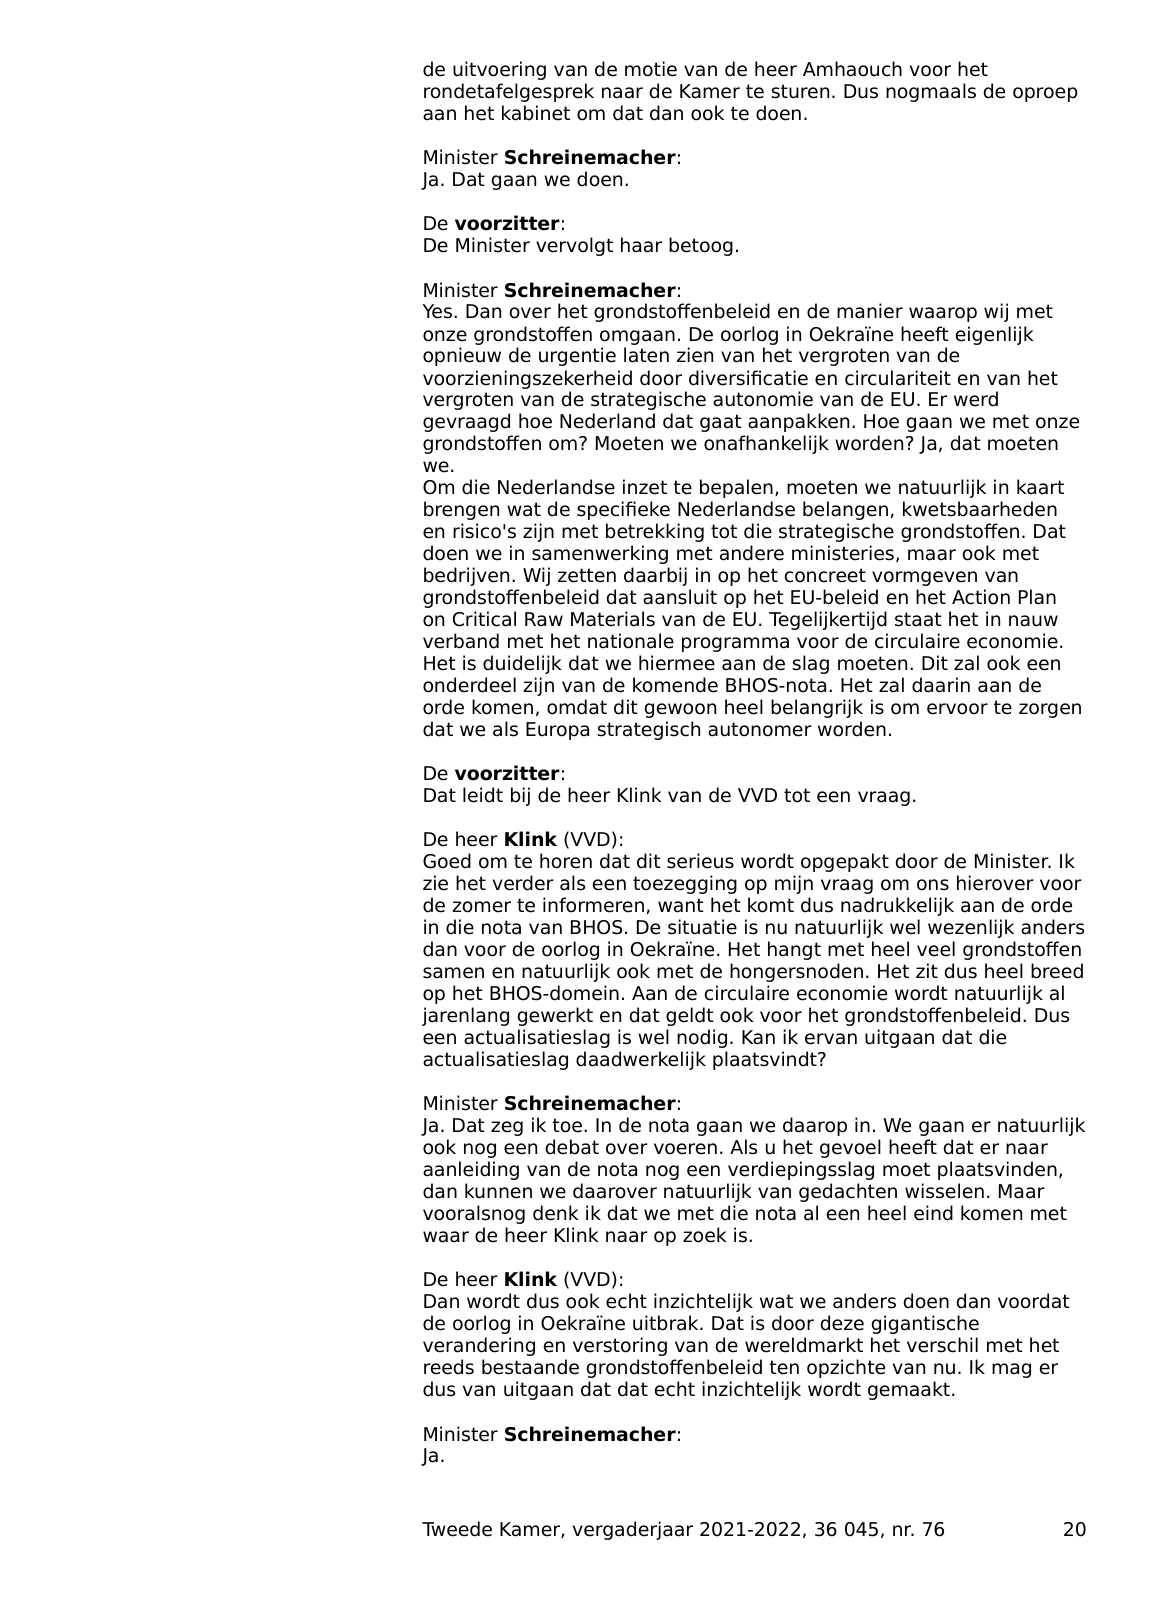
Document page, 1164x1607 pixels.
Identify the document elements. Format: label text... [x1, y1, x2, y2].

text Ja. [422, 1445, 1087, 1467]
text Ja. Dat zeg ik toe. In de nota gaan we daarop in. We gaan er natuurlijk ook nog een debat over voeren. Als u het gevoel heeft dat er naar aanleiding van de nota nog een verdiepingsslag moet plaatsvinden, dan kunnen we daarover natuurlijk van gedachten wisselen. Maar vooralsnog denk ik dat we met die nota al een heel eind komen met waar de heer Klink naar op zoek is. [422, 1115, 1087, 1247]
text Dan wordt dus ook echt inzichtelijk wat we anders doen dan voordat de oorlog in Oekraïne uitbrak. Dat is door deze gigantische verandering en verstoring van de wereldmarkt het verschil met het reeds bestaande grondstoffenbeleid ten opzichte van nu. Ik mag er dus van uitgaan dat dat echt inzichtelijk wordt gemaakt. [422, 1291, 1087, 1401]
text Ja. Dat gaan we doen. [422, 169, 1087, 191]
text De heer Klink (VVD): [422, 829, 1087, 851]
text Goed om te horen dat dit serieus wordt opgepakt door de Minister. Ik zie het verder als een toezegging op mijn vraag om ons hierover voor de zomer te informeren, want het komt dus nadrukkelijk aan de orde in die nota van BHOS. De situatie is nu natuurlijk wel wezenlijk anders dan voor de oorlog in Oekraïne. Het hangt met heel veel grondstoffen samen en natuurlijk ook met de hongersnoden. Het zit dus heel breed op het BHOS-domein. Aan de circulaire economie wordt natuurlijk al jarenlang gewerkt en dat geldt ook voor het grondstoffenbeleid. Dus een actualisatieslag is wel nodig. Kan ik ervan uitgaan dat die actualisatieslag daadwerkelijk plaatsvindt? [422, 851, 1087, 1071]
text Minister Schreinemacher: [422, 1093, 1087, 1115]
text Minister Schreinemacher: [422, 147, 1087, 169]
text Minister Schreinemacher: [422, 1423, 1087, 1445]
text Yes. Dan over het grondstoffenbeleid en de manier waarop wij met onze grondstoffen omgaan. De oorlog in Oekraïne heeft eigenlijk opnieuw de urgentie laten zien van het vergroten van de voorzieningszekerheid door diversificatie en circulariteit en van het vergroten van de strategische autonomie van de EU. Er werd gevraagd hoe Nederland dat gaat aanpakken. Hoe gaan we met onze grondstoffen om? Moeten we onafhankelijk worden? Ja, dat moeten we. [422, 301, 1087, 477]
text de uitvoering van de motie van de heer Amhaouch voor het rondetafelgesprek naar de Kamer te sturen. Dus nogmaals de oproep aan het kabinet om dat dan ook te doen. [422, 59, 1087, 125]
text De voorzitter: [422, 763, 1087, 785]
text Minister Schreinemacher: [422, 279, 1087, 301]
text De heer Klink (VVD): [422, 1269, 1087, 1291]
text Om die Nederlandse inzet te bepalen, moeten we natuurlijk in kaart brengen wat de specifieke Nederlandse belangen, kwetsbaarheden en risico's zijn met betrekking tot die strategische grondstoffen. Dat doen we in samenwerking met andere ministeries, maar ook met bedrijven. Wij zetten daarbij in op het concreet vormgeven van grondstoffenbeleid dat aansluit op het EU-beleid en het Action Plan on Critical Raw Materials van de EU. Tegelijkertijd staat het in nauw verband met het nationale programma voor de circulaire economie. Het is duidelijk dat we hiermee aan de slag moeten. Dit zal ook een onderdeel zijn van de komende BHOS-nota. Het zal daarin aan de orde komen, omdat dit gewoon heel belangrijk is om ervoor te zorgen dat we als Europa strategisch autonomer worden. [422, 477, 1087, 741]
text De Minister vervolgt haar betoog. [422, 235, 1087, 257]
text De voorzitter: [422, 213, 1087, 235]
text Dat leidt bij de heer Klink van de VVD tot een vraag. [422, 785, 1087, 807]
